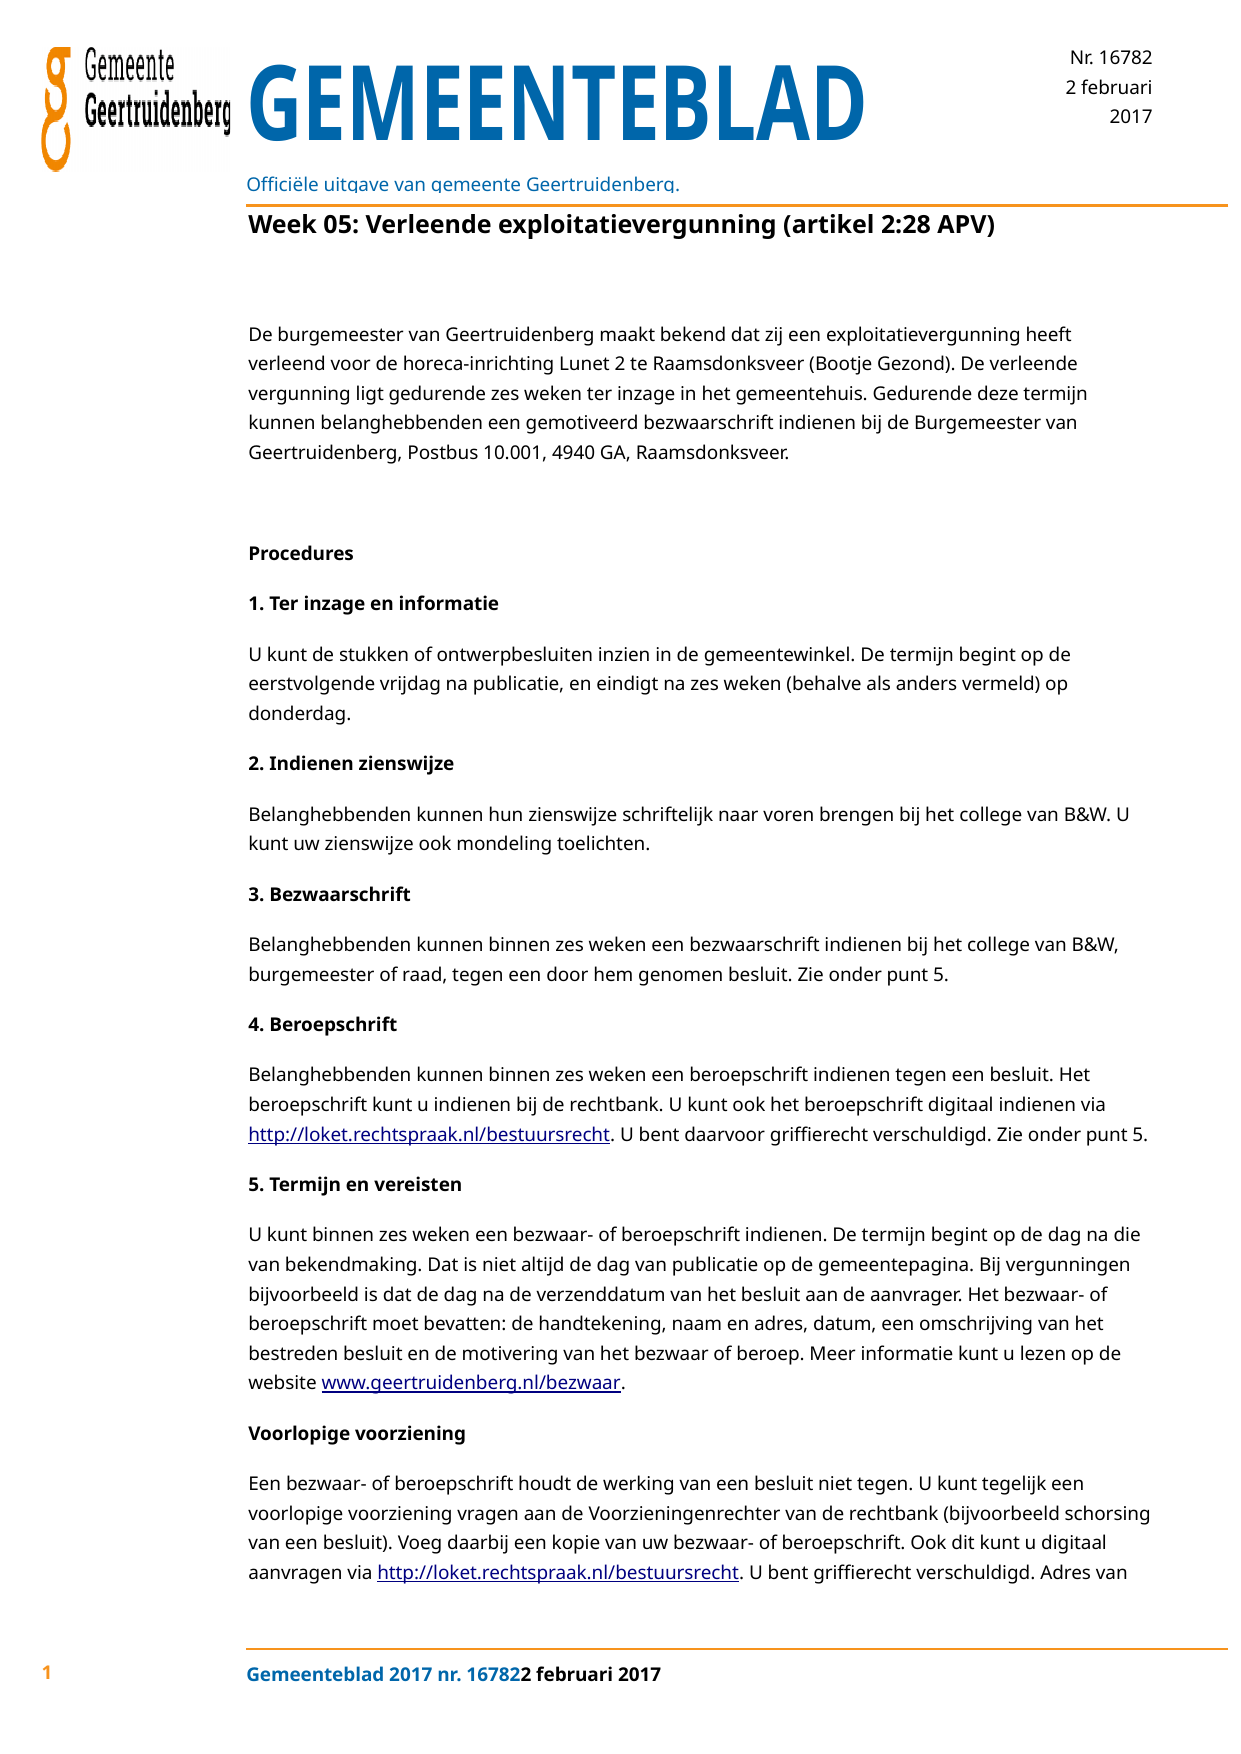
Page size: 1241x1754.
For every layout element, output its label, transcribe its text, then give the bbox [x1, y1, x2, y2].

text U kunt de stukken of ontwerpbesluiten inzien in de gemeentewinkel. De termijn begint op de eerstvolgende vrijdag na publicatie, en eindigt na zes weken (behalve als anders vermeld) op donderdag. [248, 641, 1152, 726]
text Een bezwaar- of beroepschrift houdt de werking van een besluit niet tegen. U kunt tegelijk een voorlopige voorziening vragen aan de Voorzieningenrechter van de rechtbank (bijvoorbeeld schorsing van een besluit). Voeg daarbij een kopie van uw bezwaar- of beroepschrift. Ook dit kunt u digitaal aanvragen via http://loket.rechtspraak.nl/bestuursrecht. U bent griffierecht verschuldigd. Adres van [248, 1470, 1152, 1585]
text 4. Beroepschrift [248, 1011, 1152, 1037]
text Voorlopige voorziening [248, 1420, 1152, 1446]
text Procedures [248, 540, 1152, 566]
text Belanghebbenden kunnen hun zienswijze schriftelijk naar voren brengen bij het college van B&W. U kunt uw zienswijze ook mondeling toelichten. [248, 801, 1152, 856]
text 5. Termijn en vereisten [248, 1171, 1152, 1197]
text Belanghebbenden kunnen binnen zes weken een bezwaarschrift indienen bij het college van B&W, burgemeester of raad, tegen een door hem genomen besluit. Zie onder punt 5. [248, 931, 1152, 986]
text Week 05: Verleende exploitatievergunning (artikel 2:28 APV) [248, 207, 1152, 241]
text De burgemeester van Geertruidenberg maakt bekend dat zij een exploitatievergunning heeft verleend voor de horeca-inrichting Lunet 2 te Raamsdonksveer (Bootje Gezond). De verleende vergunning ligt gedurende zes weken ter inzage in het gemeentehuis. Gedurende deze termijn kunnen belanghebbenden een gemotiveerd bezwaarschrift indienen bij de Burgemeester van Geertruidenberg, Postbus 10.001, 4940 GA, Raamsdonksveer. [248, 321, 1152, 465]
text 2. Indienen zienswijze [248, 750, 1152, 776]
text U kunt binnen zes weken een bezwaar- of beroepschrift indienen. De termijn begint op de dag na die van bekendmaking. Dat is niet altijd de dag van publicatie op de gemeentepagina. Bij vergunningen bijvoorbeeld is dat de dag na de verzenddatum van het besluit aan de aanvrager. Het bezwaar- of beroepschrift moet bevatten: de handtekening, naam en adres, datum, een omschrijving van het bestreden besluit en de motivering van het bezwaar of beroep. Meer informatie kunt u lezen op de website www.geertruidenberg.nl/bezwaar. [248, 1222, 1152, 1395]
picture [41, 47, 231, 172]
text Belanghebbenden kunnen binnen zes weken een beroepschrift indienen tegen een besluit. Het beroepschrift kunt u indienen bij de rechtbank. U kunt ook het beroepschrift digitaal indienen via http://loket.rechtspraak.nl/bestuursrecht. U bent daarvoor griffierecht verschuldigd. Zie onder punt 5. [248, 1062, 1152, 1146]
text 1. Ter inzage en informatie [248, 590, 1152, 616]
text 3. Bezwaarschrift [248, 881, 1152, 906]
